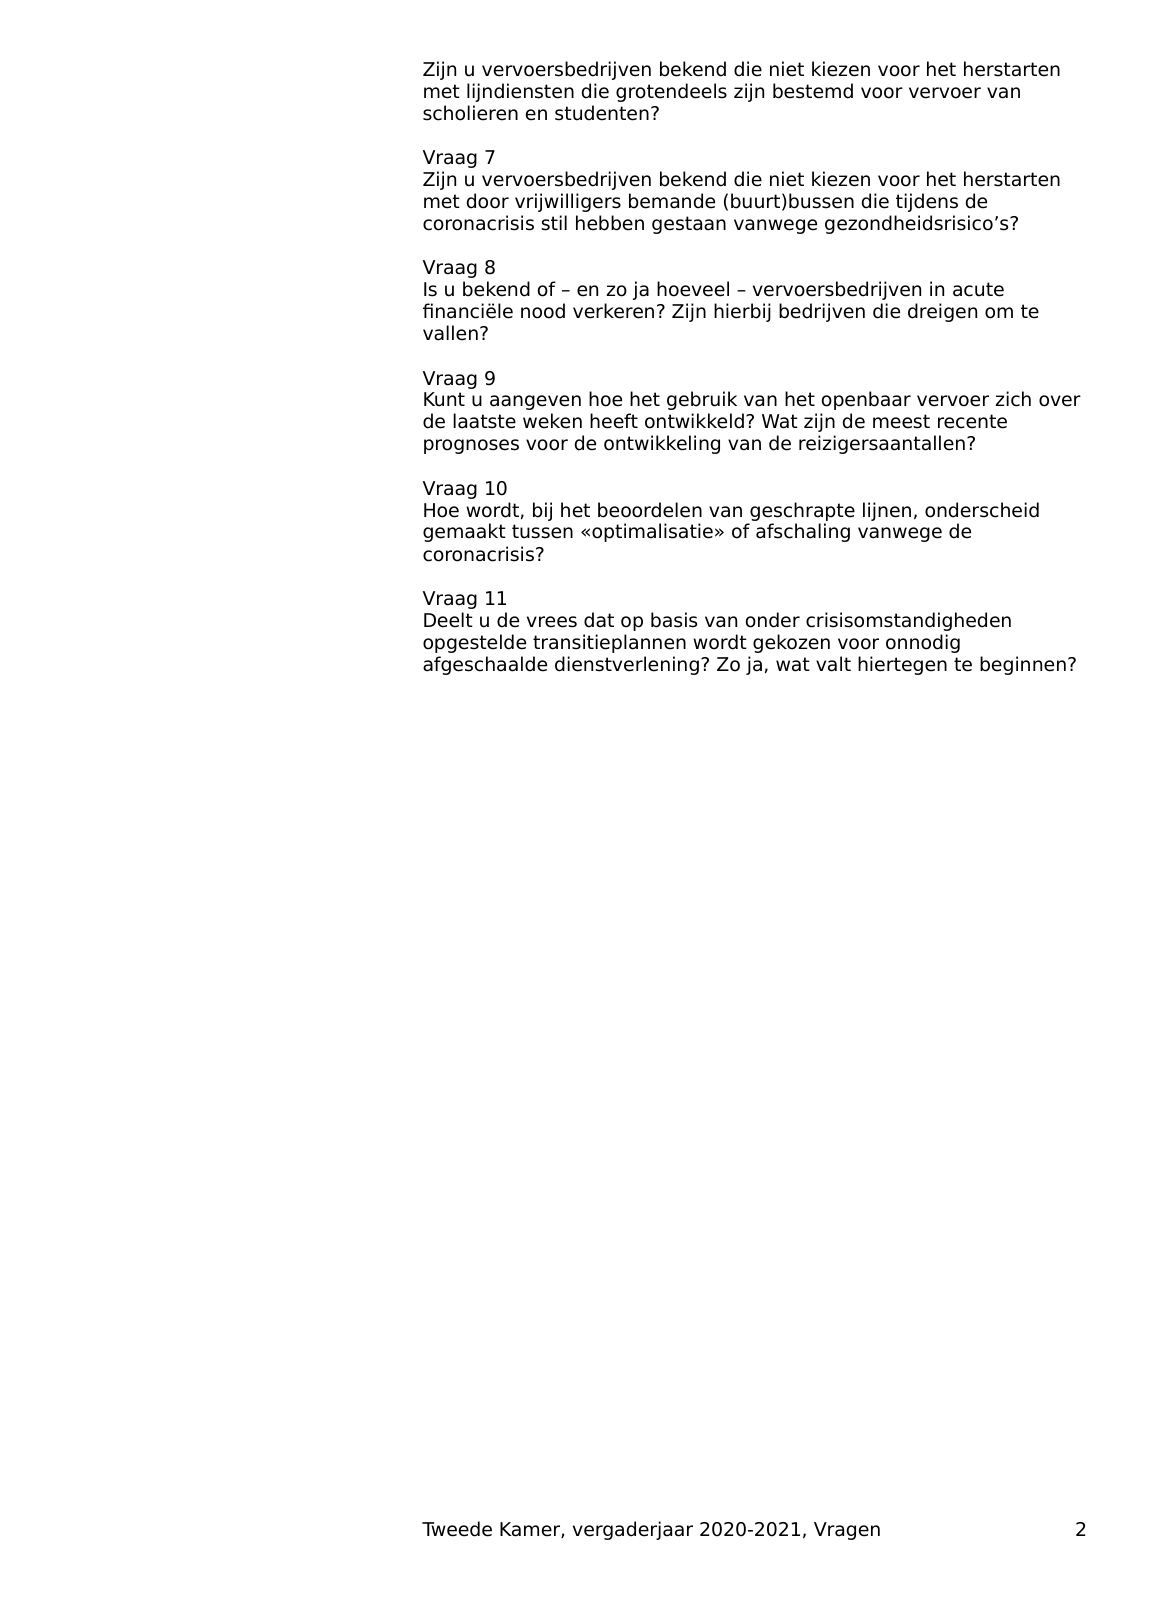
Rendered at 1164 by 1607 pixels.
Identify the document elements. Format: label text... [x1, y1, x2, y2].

text Hoe wordt, bij het beoordelen van geschrapte lijnen, onderscheid gemaakt tussen «optimalisatie» of afschaling vanwege de coronacrisis? [422, 499, 1087, 565]
text Zijn u vervoersbedrijven bekend die niet kiezen voor het herstarten met lijndiensten die grotendeels zijn bestemd voor vervoer van scholieren en studenten? [422, 59, 1087, 125]
text Kunt u aangeven hoe het gebruik van het openbaar vervoer zich over de laatste weken heeft ontwikkeld? Wat zijn de meest recente prognoses voor de ontwikkeling van de reizigersaantallen? [422, 389, 1087, 455]
text Vraag 10 [422, 477, 1087, 499]
text Zijn u vervoersbedrijven bekend die niet kiezen voor het herstarten met door vrijwilligers bemande (buurt)bussen die tijdens de coronacrisis stil hebben gestaan vanwege gezondheidsrisico’s? [422, 169, 1087, 235]
text Is u bekend of – en zo ja hoeveel – vervoersbedrijven in acute financiële nood verkeren? Zijn hierbij bedrijven die dreigen om te vallen? [422, 279, 1087, 345]
text Vraag 11 [422, 588, 1087, 609]
text Vraag 8 [422, 257, 1087, 279]
text Vraag 7 [422, 147, 1087, 169]
text Deelt u de vrees dat op basis van onder crisisomstandigheden opgestelde transitieplannen wordt gekozen voor onnodig afgeschaalde dienstverlening? Zo ja, wat valt hiertegen te beginnen? [422, 609, 1087, 676]
text Vraag 9 [422, 367, 1087, 389]
